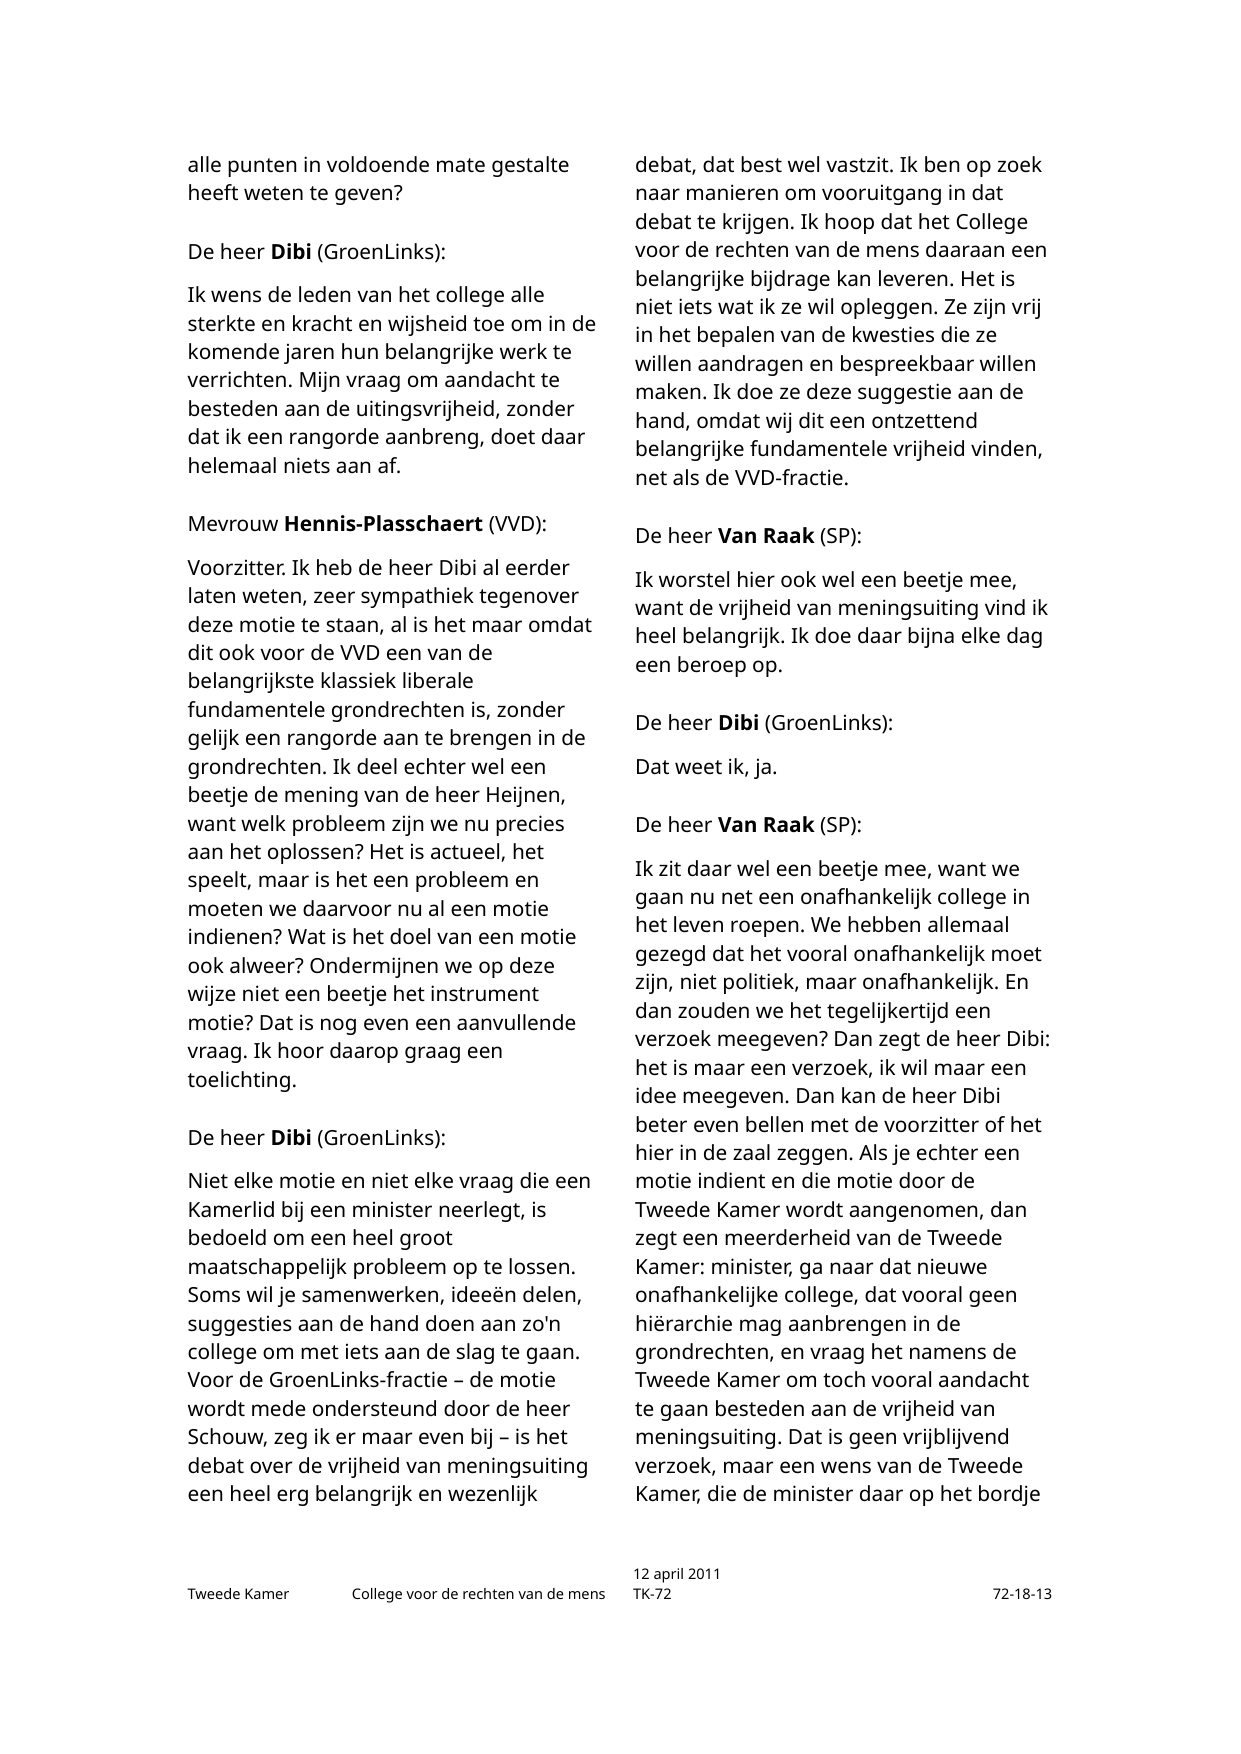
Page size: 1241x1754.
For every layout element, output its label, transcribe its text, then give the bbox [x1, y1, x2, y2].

text Voorzitter. Ik heb de heer Dibi al eerder laten weten, zeer sympathiek tegenover deze motie te staan, al is het maar omdat dit ook voor de VVD een van de belangrijkste klassiek liberale fundamentele grondrechten is, zonder gelijk een rangorde aan te brengen in de grondrechten. Ik deel echter wel een beetje de mening van de heer Heijnen, want welk probleem zijn we nu precies aan het oplossen? Het is actueel, het speelt, maar is het een probleem en moeten we daarvoor nu al een motie indienen? Wat is het doel van een motie ook alweer? Ondermijnen we op deze wijze niet een beetje het instrument motie? Dat is nog even een aanvullende vraag. Ik hoor daarop graag een toelichting. [187, 553, 605, 1093]
text De heer Van Raak (SP): [635, 521, 1053, 550]
text De heer Dibi (GroenLinks): [187, 1123, 605, 1152]
text Ik worstel hier ook wel een beetje mee, want de vrijheid van meningsuiting vind ik heel belangrijk. Ik doe daar bijna elke dag een beroep op. [635, 565, 1053, 678]
text De heer Dibi (GroenLinks): [635, 708, 1053, 737]
text De heer Van Raak (SP): [635, 810, 1053, 839]
text alle punten in voldoende mate gestalte heeft weten te geven? [187, 150, 605, 207]
text Mevrouw Hennis-Plasschaert (VVD): [187, 509, 605, 538]
text Ik zit daar wel een beetje mee, want we gaan nu net een onafhankelijk college in het leven roepen. We hebben allemaal gezegd dat het vooral onafhankelijk moet zijn, niet politiek, maar onafhankelijk. En dan zouden we het tegelijkertijd een verzoek meegeven? Dan zegt de heer Dibi: het is maar een verzoek, ik wil maar een idee meegeven. Dan kan de heer Dibi beter even bellen met de voorzitter of het hier in de zaal zeggen. Als je echter een motie indient en die motie door de Tweede Kamer wordt aangenomen, dan zegt een meerderheid van de Tweede Kamer: minister, ga naar dat nieuwe onafhankelijke college, dat vooral geen hiërarchie mag aanbrengen in de grondrechten, en vraag het namens de Tweede Kamer om toch vooral aandacht te gaan besteden aan de vrijheid van meningsuiting. Dat is geen vrijblijvend verzoek, maar een wens van de Tweede Kamer, die de minister daar op het bordje [635, 854, 1053, 1508]
text De heer Dibi (GroenLinks): [187, 237, 605, 265]
text debat, dat best wel vastzit. Ik ben op zoek naar manieren om vooruitgang in dat debat te krijgen. Ik hoop dat het College voor de rechten van de mens daaraan een belangrijke bijdrage kan leveren. Het is niet iets wat ik ze wil opleggen. Ze zijn vrij in het bepalen van de kwesties die ze willen aandragen en bespreekbaar willen maken. Ik doe ze deze suggestie aan de hand, omdat wij dit een ontzettend belangrijke fundamentele vrijheid vinden, net als de VVD-fractie. [635, 150, 1053, 491]
text Dat weet ik, ja. [635, 752, 1053, 780]
text Niet elke motie en niet elke vraag die een Kamerlid bij een minister neerlegt, is bedoeld om een heel groot maatschappelijk probleem op te lossen. Soms wil je samenwerken, ideeën delen, suggesties aan de hand doen aan zo'n college om met iets aan de slag te gaan. Voor de GroenLinks-fractie – de motie wordt mede ondersteund door de heer Schouw, zeg ik er maar even bij – is het debat over de vrijheid van meningsuiting een heel erg belangrijk en wezenlijk [187, 1167, 605, 1508]
text Ik wens de leden van het college alle sterkte en kracht en wijsheid toe om in de komende jaren hun belangrijke werk te verrichten. Mijn vraag om aandacht te besteden aan de uitingsvrijheid, zonder dat ik een rangorde aanbreng, doet daar helemaal niets aan af. [187, 280, 605, 479]
